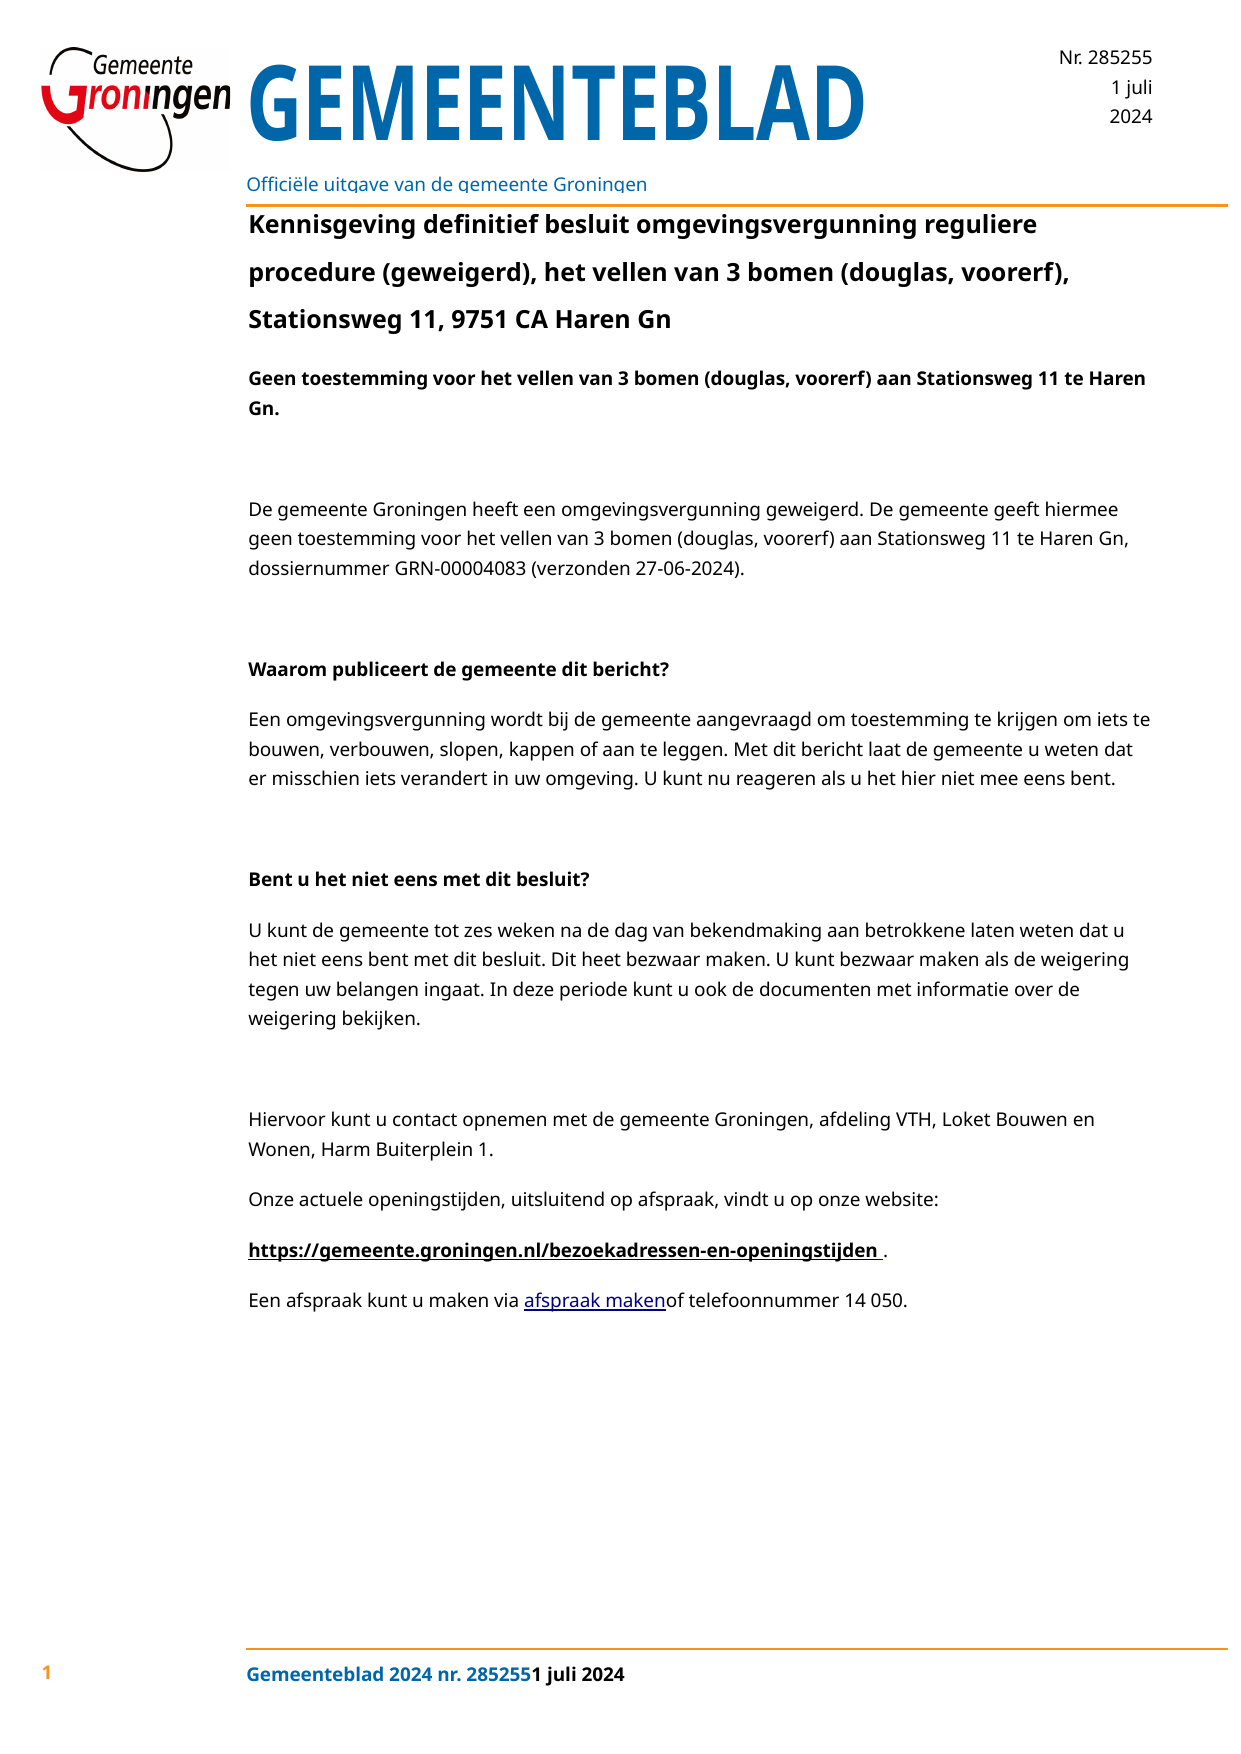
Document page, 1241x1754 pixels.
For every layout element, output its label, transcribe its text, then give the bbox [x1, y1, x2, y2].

text Onze actuele openingstijden, uitsluitend op afspraak, vindt u op onze website: [248, 1186, 1152, 1212]
text Hiervoor kunt u contact opnemen met de gemeente Groningen, afdeling VTH, Loket Bouwen en Wonen, Harm Buiterplein 1. [248, 1106, 1152, 1162]
text De gemeente Groningen heeft een omgevingsvergunning geweigerd. De gemeente geeft hiermee geen toestemming voor het vellen van 3 bomen (douglas, voorerf) aan Stationsweg 11 te Haren Gn, dossiernummer GRN-00004083 (verzonden 27-06-2024). [248, 496, 1152, 581]
text Geen toestemming voor het vellen van 3 bomen (douglas, voorerf) aan Stationsweg 11 te Haren Gn. [248, 366, 1152, 421]
text Een afspraak kunt u maken via afspraak makenof telefoonnummer 14 050. [248, 1287, 1152, 1313]
text U kunt de gemeente tot zes weken na de dag van bekendmaking aan betrokkene laten weten dat u het niet eens bent met dit besluit. Dit heet bezwaar maken. U kunt bezwaar maken als de weigering tegen uw belangen ingaat. In deze periode kunt u ook de documenten met informatie over de weigering bekijken. [248, 917, 1152, 1031]
text Waarom publiceert de gemeente dit bericht? [248, 656, 1152, 682]
text https://gemeente.groningen.nl/bezoekadressen-en-openingstijden . [248, 1237, 1152, 1262]
picture [41, 47, 231, 172]
text Kennisgeving definitief besluit omgevingsvergunning reguliere procedure (geweigerd), het vellen van 3 bomen (douglas, voorerf), Stationsweg 11, 9751 CA Haren Gn [248, 207, 1152, 336]
text Een omgevingsvergunning wordt bij de gemeente aangevraagd om toestemming te krijgen om iets te bouwen, verbouwen, slopen, kappen of aan te leggen. Met dit bericht laat de gemeente u weten dat er misschien iets verandert in uw omgeving. U kunt nu reageren als u het hier niet mee eens bent. [248, 706, 1152, 791]
text Bent u het niet eens met dit besluit? [248, 866, 1152, 892]
